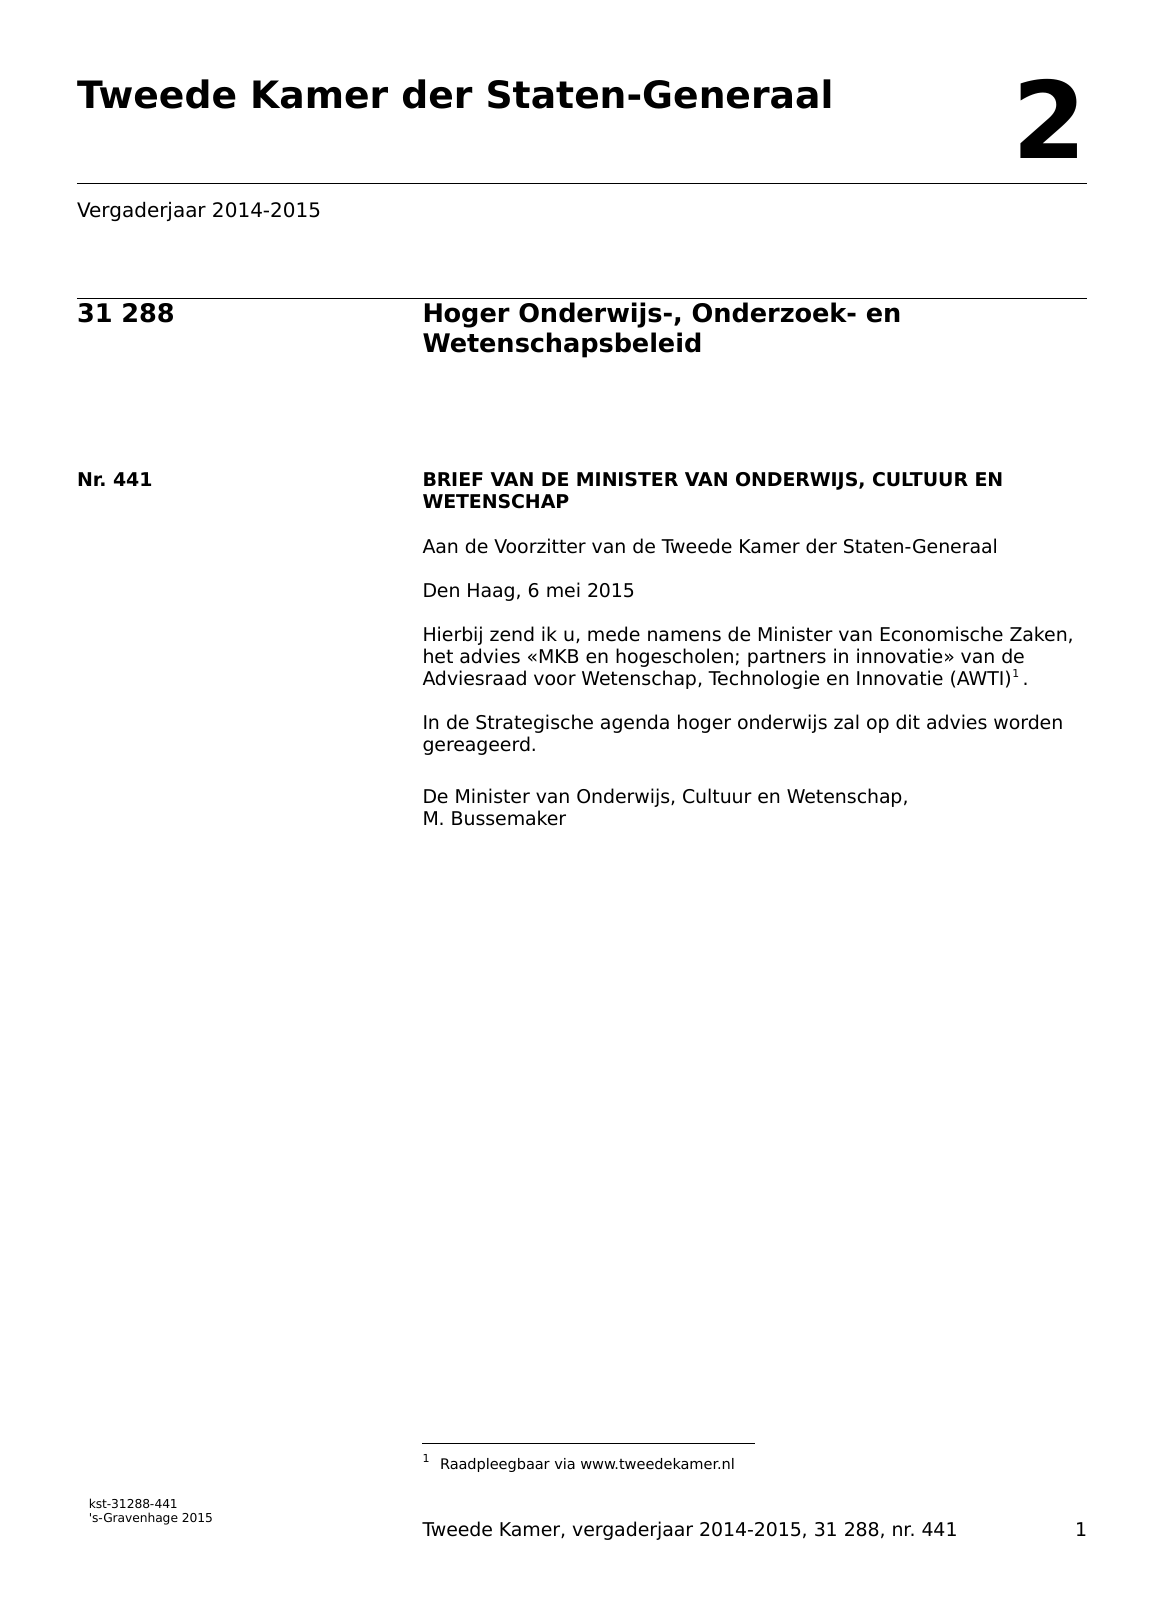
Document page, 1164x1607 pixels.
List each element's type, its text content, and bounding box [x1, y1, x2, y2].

text Hierbij zend ik u, mede namens de Minister van Economische Zaken, het advies «MKB en hogescholen; partners in innovatie» van de Adviesraad voor Wetenschap, Technologie en Innovatie (AWTI). [422, 624, 1087, 690]
text kst-31288-441 [88, 1497, 323, 1511]
table_header Tweede Kamer der Staten-Generaal [77, 59, 886, 183]
subtitle Nr. 441 BRIEF VAN DE MINISTER VAN ONDERWIJS, CULTUUR EN WETENSCHAP [77, 469, 1087, 513]
text Raadpleegbaar via www.tweedekamer.nl [422, 1452, 1087, 1474]
text In de Strategische agenda hoger onderwijs zal op dit advies worden gereageerd. [422, 712, 1087, 756]
text 's-Gravenhage 2015 [88, 1511, 323, 1525]
text Aan de Voorzitter van de Tweede Kamer der Staten-Generaal [422, 536, 1087, 557]
subtitle 31 288 Hoger Onderwijs-, Onderzoek- en Wetenschapsbeleid [77, 299, 1087, 358]
table_header 2 [886, 59, 1087, 183]
text De Minister van Onderwijs, Cultuur en Wetenschap, M. Bussemaker [422, 786, 1087, 830]
table_cell Vergaderjaar 2014-2015 [77, 184, 1087, 298]
text Den Haag, 6 mei 2015 [422, 580, 1087, 602]
